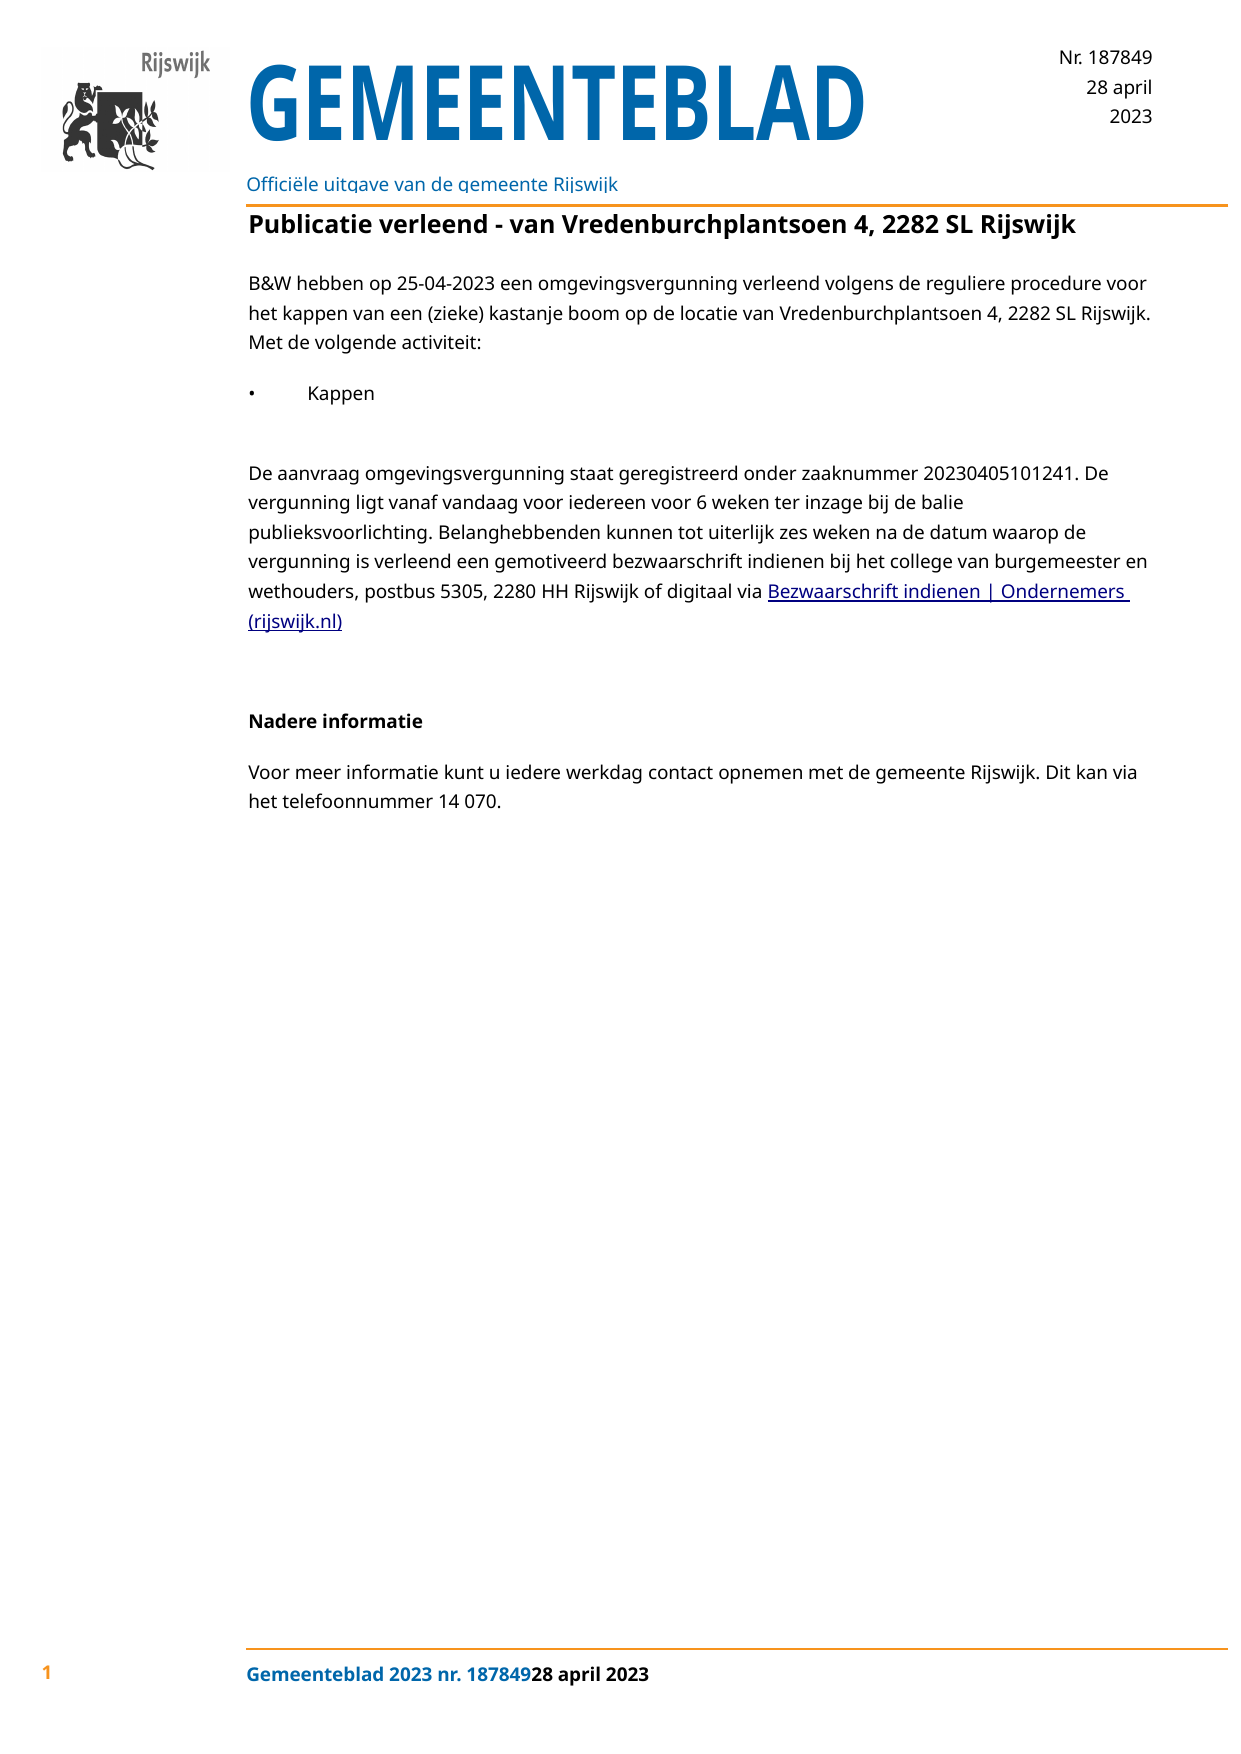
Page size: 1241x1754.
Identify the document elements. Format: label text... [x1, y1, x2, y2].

list Kappen [248, 380, 1152, 406]
text Voor meer informatie kunt u iedere werkdag contact opnemen met de gemeente Rijswijk. Dit kan via het telefoonnummer 14 070. [248, 759, 1152, 814]
text Publicatie verleend - van Vredenburchplantsoen 4, 2282 SL Rijswijk [248, 207, 1152, 241]
text B&W hebben op 25-04-2023 een omgevingsvergunning verleend volgens de reguliere procedure voor het kappen van een (zieke) kastanje boom op de locatie van Vredenburchplantsoen 4, 2282 SL Rijswijk. Met de volgende activiteit: [248, 270, 1152, 355]
picture [41, 47, 231, 172]
text De aanvraag omgevingsvergunning staat geregistreerd onder zaaknummer 20230405101241. De vergunning ligt vanaf vandaag voor iedereen voor 6 weken ter inzage bij de balie publieksvoorlichting. Belanghebbenden kunnen tot uiterlijk zes weken na de datum waarop de vergunning is verleend een gemotiveerd bezwaarschrift indienen bij het college van burgemeester en wethouders, postbus 5305, 2280 HH Rijswijk of digitaal via Bezwaarschrift indienen | Ondernemers (rijswijk.nl) [248, 460, 1152, 633]
text Nadere informatie [248, 709, 1152, 734]
